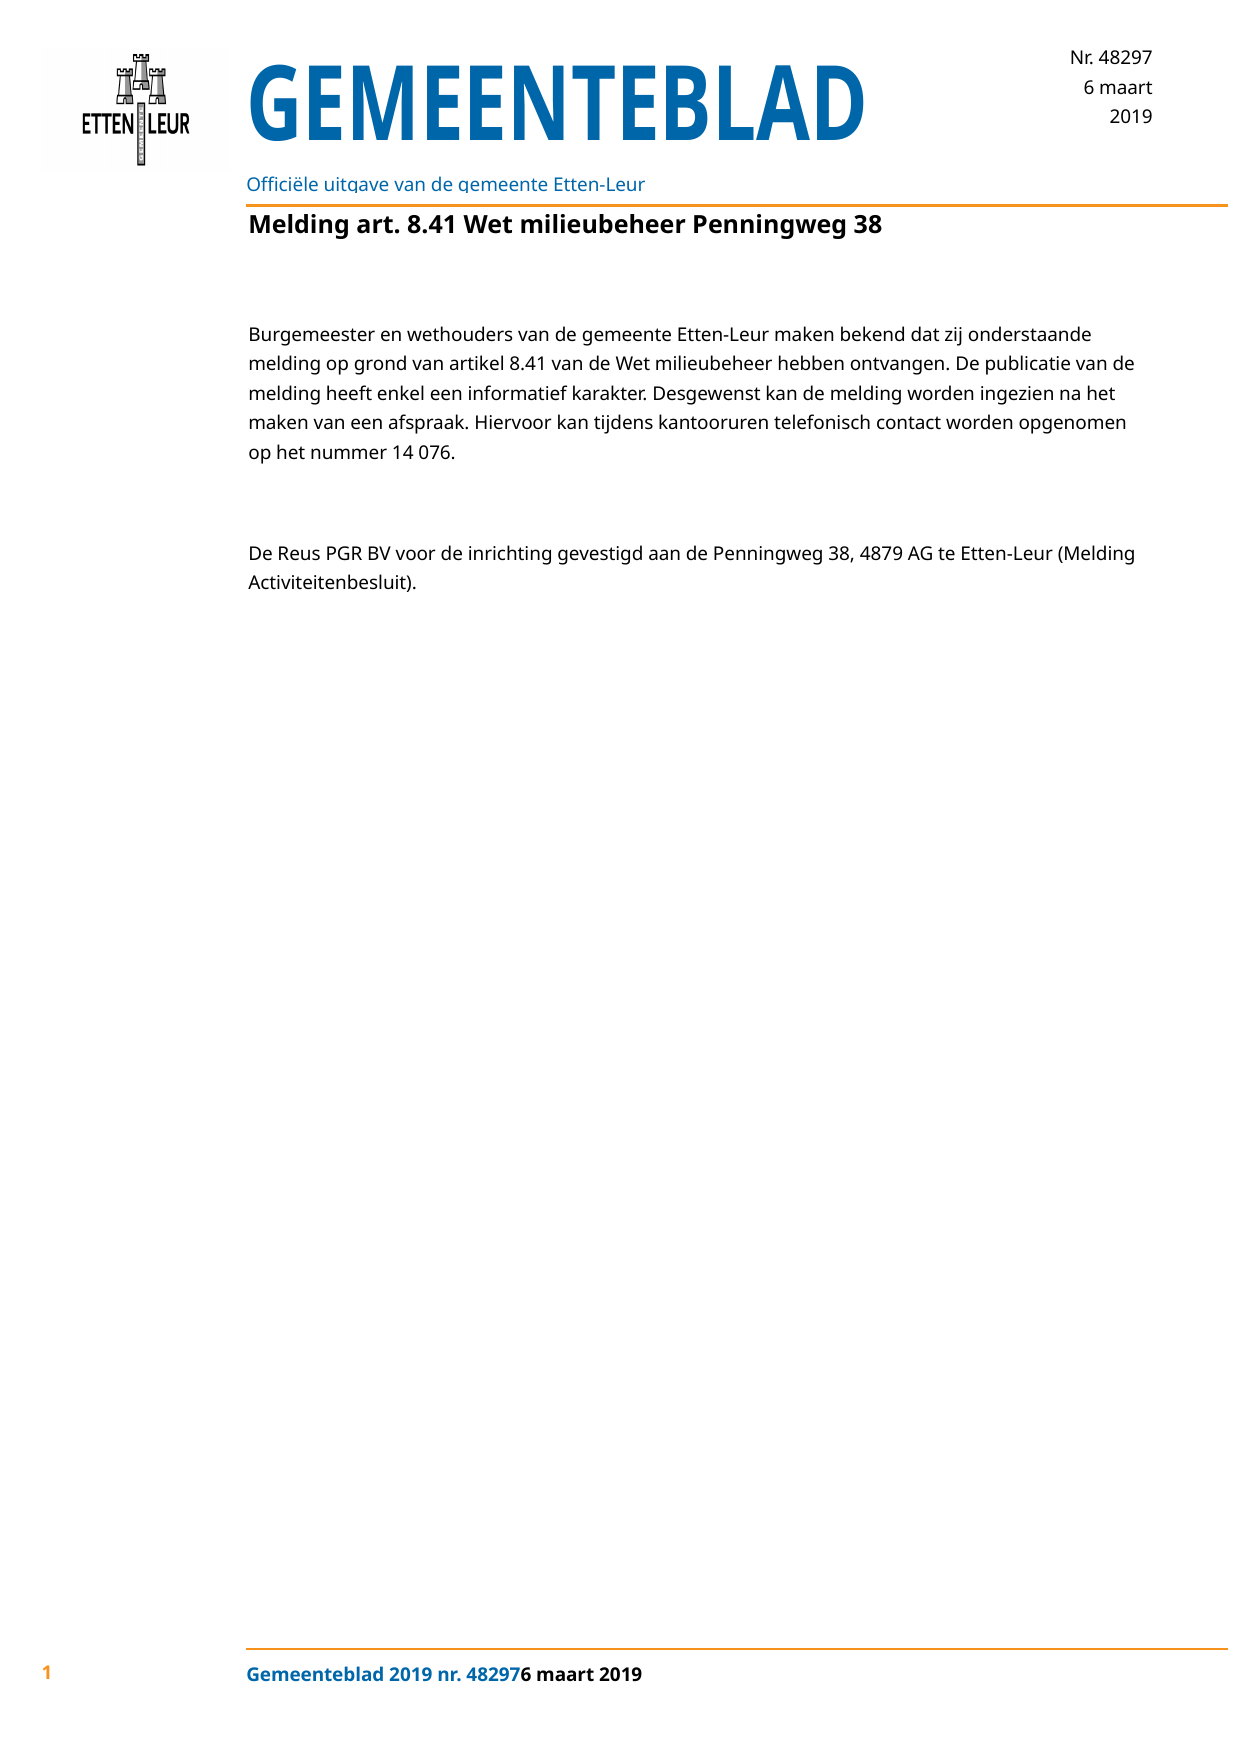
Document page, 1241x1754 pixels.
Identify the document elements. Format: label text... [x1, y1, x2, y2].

picture [41, 47, 231, 172]
text Melding art. 8.41 Wet milieubeheer Penningweg 38 [248, 207, 1152, 241]
text De Reus PGR BV voor de inrichting gevestigd aan de Penningweg 38, 4879 AG te Etten-Leur (Melding Activiteitenbesluit). [248, 540, 1152, 595]
text Burgemeester en wethouders van de gemeente Etten-Leur maken bekend dat zij onderstaande melding op grond van artikel 8.41 van de Wet milieubeheer hebben ontvangen. De publicatie van de melding heeft enkel een informatief karakter. Desgewenst kan de melding worden ingezien na het maken van een afspraak. Hiervoor kan tijdens kantooruren telefonisch contact worden opgenomen op het nummer 14 076. [248, 321, 1152, 465]
